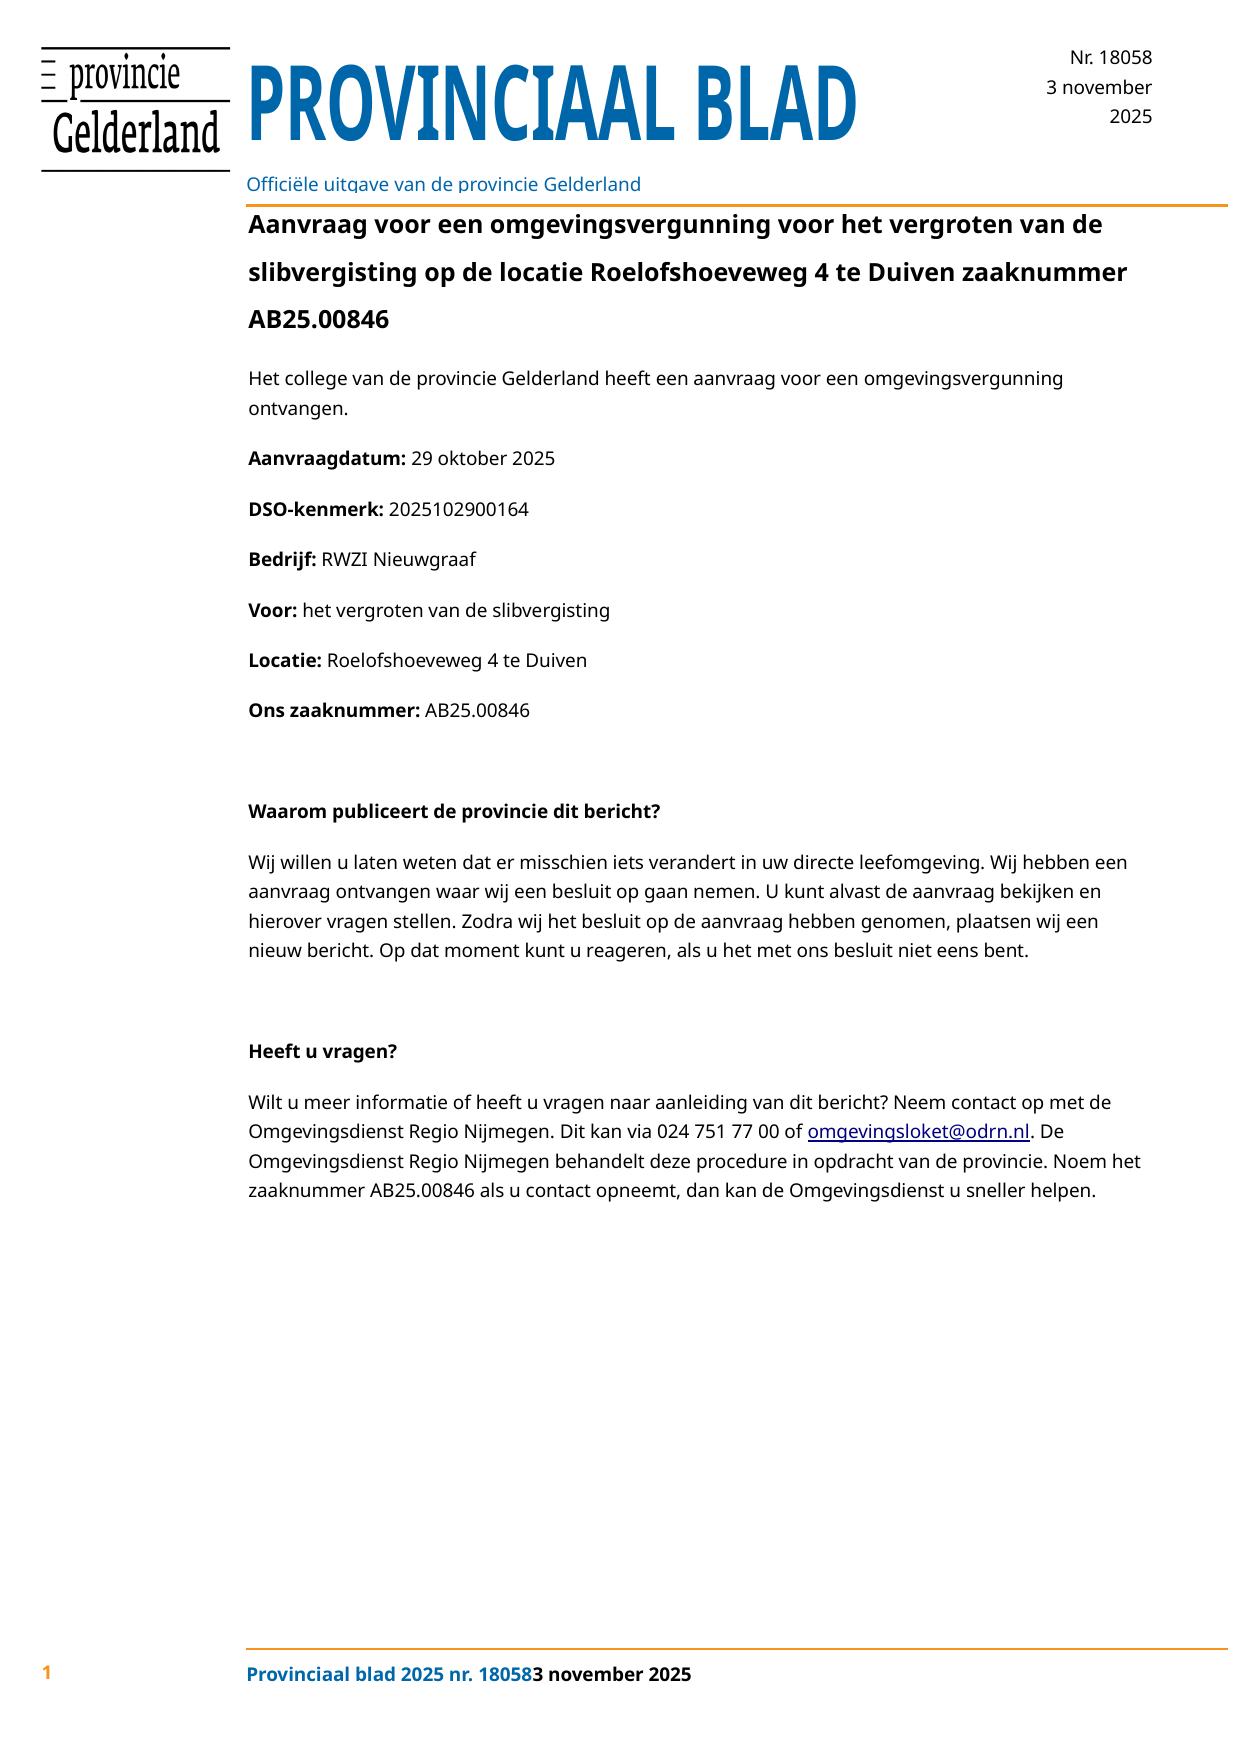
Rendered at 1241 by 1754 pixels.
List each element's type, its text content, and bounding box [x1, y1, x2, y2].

text Aanvraagdatum: 29 oktober 2025 [248, 446, 1152, 471]
text Voor: het vergroten van de slibvergisting [248, 597, 1152, 622]
text Wij willen u laten weten dat er misschien iets verandert in uw directe leefomgeving. Wij hebben een aanvraag ontvangen waar wij een besluit op gaan nemen. U kunt alvast de aanvraag bekijken en hierover vragen stellen. Zodra wij het besluit op de aanvraag hebben genomen, plaatsen wij een nieuw bericht. Op dat moment kunt u reageren, als u het met ons besluit niet eens bent. [248, 849, 1152, 963]
text Het college van de provincie Gelderland heeft een aanvraag voor een omgevingsvergunning ontvangen. [248, 366, 1152, 421]
text Heeft u vragen? [248, 1038, 1152, 1064]
text Ons zaaknummer: AB25.00846 [248, 698, 1152, 723]
text Locatie: Roelofshoeveweg 4 te Duiven [248, 647, 1152, 673]
text Bedrijf: RWZI Nieuwgraaf [248, 546, 1152, 572]
text Waarom publiceert de provincie dit bericht? [248, 798, 1152, 824]
text Wilt u meer informatie of heeft u vragen naar aanleiding van dit bericht? Neem contact op met de Omgevingsdienst Regio Nijmegen. Dit kan via 024 751 77 00 of omgevingsloket@odrn.nl. De Omgevingsdienst Regio Nijmegen behandelt deze procedure in opdracht van de provincie. Noem het zaaknummer AB25.00846 als u contact opneemt, dan kan de Omgevingsdienst u sneller helpen. [248, 1089, 1152, 1203]
text Aanvraag voor een omgevingsvergunning voor het vergroten van de slibvergisting op de locatie Roelofshoeveweg 4 te Duiven zaaknummer AB25.00846 [248, 207, 1152, 336]
picture [41, 47, 231, 172]
text DSO-kenmerk: 2025102900164 [248, 496, 1152, 522]
